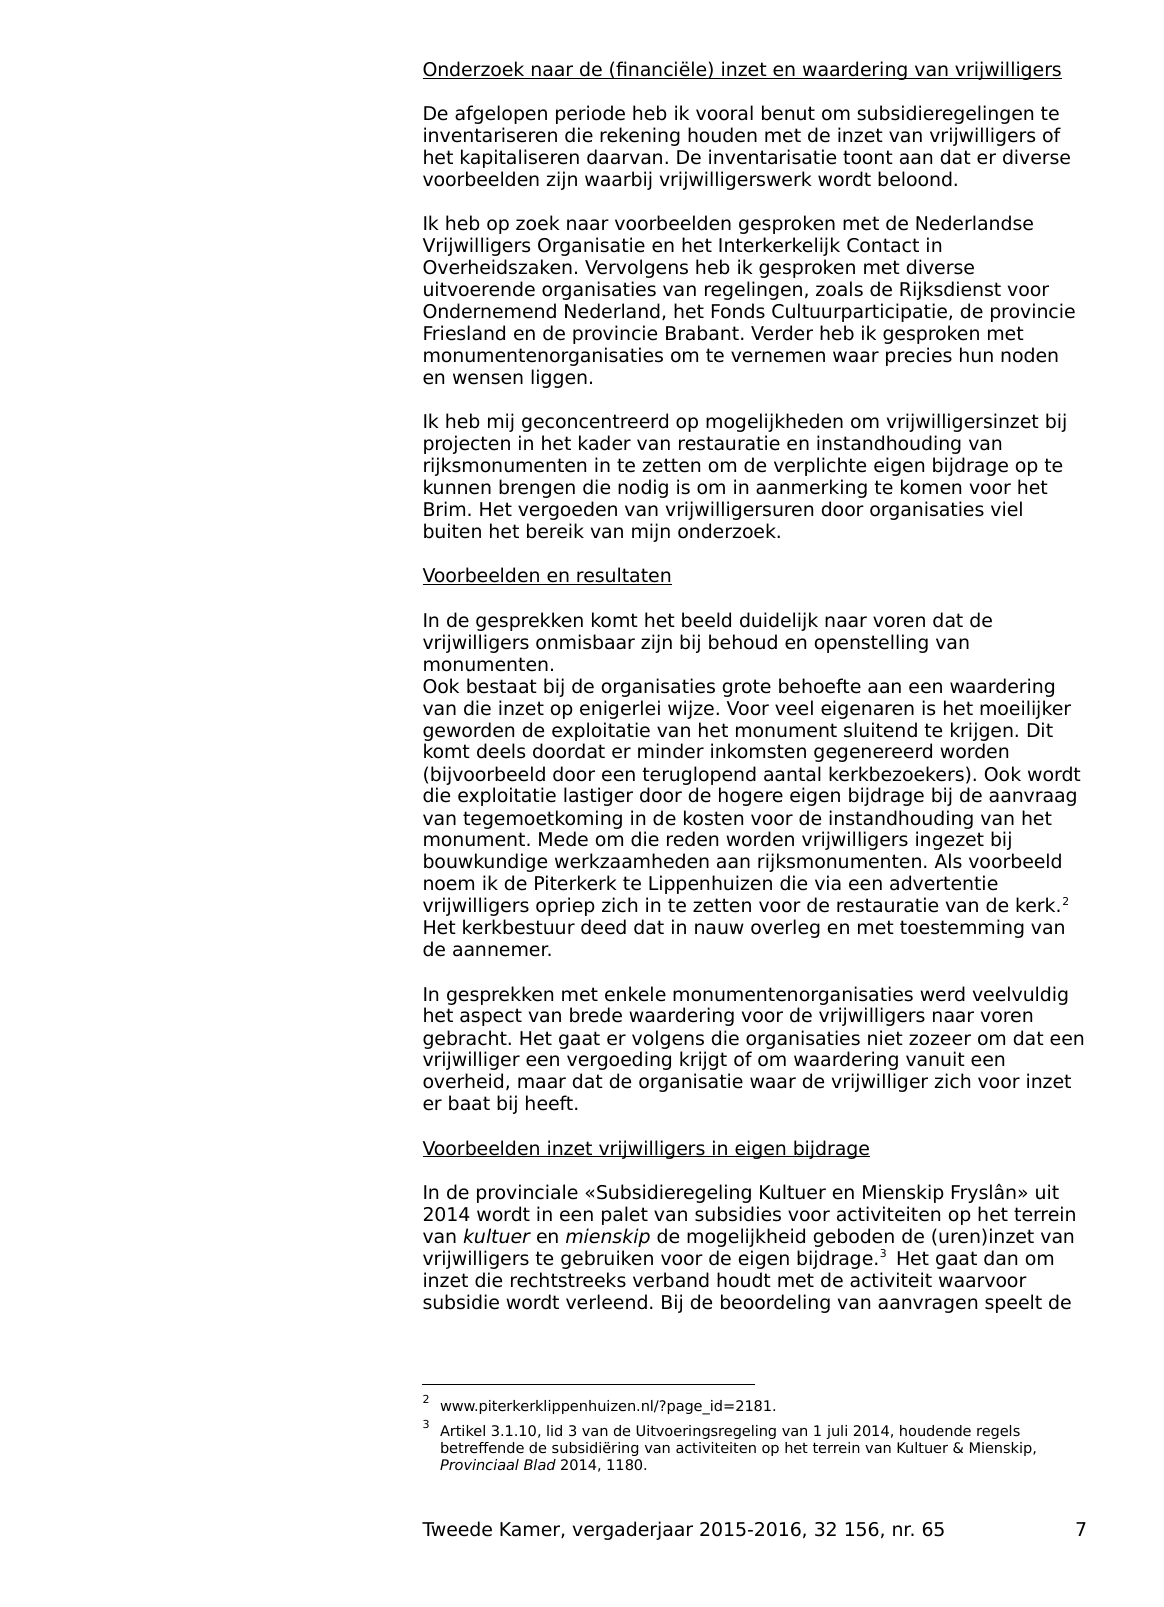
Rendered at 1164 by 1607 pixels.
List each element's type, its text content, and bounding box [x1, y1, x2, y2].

text In de provinciale «Subsidieregeling Kultuer en Mienskip Fryslân» uit 2014 wordt in een palet van subsidies voor activiteiten op het terrein van kultuer en mienskip de mogelijkheid geboden de (uren)inzet van vrijwilligers te gebruiken voor de eigen bijdrage. Het gaat dan om inzet die rechtstreeks verband houdt met de activiteit waarvoor subsidie wordt verleend. Bij de beoordeling van aanvragen speelt de [422, 1182, 1087, 1313]
text Ik heb op zoek naar voorbeelden gesproken met de Nederlandse Vrijwilligers Organisatie en het Interkerkelijk Contact in Overheidszaken. Vervolgens heb ik gesproken met diverse uitvoerende organisaties van regelingen, zoals de Rijksdienst voor Ondernemend Nederland, het Fonds Cultuurparticipatie, de provincie Friesland en de provincie Brabant. Verder heb ik gesproken met monumentenorganisaties om te vernemen waar precies hun noden en wensen liggen. [422, 213, 1087, 389]
text Artikel 3.1.10, lid 3 van de Uitvoeringsregeling van 1 juli 2014, houdende regels betreffende de subsidiëring van activiteiten op het terrein van Kultuer & Mienskip, Provinciaal Blad 2014, 1180. [422, 1418, 1087, 1474]
subtitle Voorbeelden inzet vrijwilligers in eigen bijdrage [422, 1137, 1087, 1159]
text In de gesprekken komt het beeld duidelijk naar voren dat de vrijwilligers onmisbaar zijn bij behoud en openstelling van monumenten. [422, 609, 1087, 676]
text Ook bestaat bij de organisaties grote behoefte aan een waardering van die inzet op enigerlei wijze. Voor veel eigenaren is het moeilijker geworden de exploitatie van het monument sluitend te krijgen. Dit komt deels doordat er minder inkomsten gegenereerd worden (bijvoorbeeld door een teruglopend aantal kerkbezoekers). Ook wordt die exploitatie lastiger door de hogere eigen bijdrage bij de aanvraag van tegemoetkoming in de kosten voor de instandhouding van het monument. Mede om die reden worden vrijwilligers ingezet bij bouwkundige werkzaamheden aan rijksmonumenten. Als voorbeeld noem ik de Piterkerk te Lippenhuizen die via een advertentie vrijwilligers opriep zich in te zetten voor de restauratie van de kerk. Het kerkbestuur deed dat in nauw overleg en met toestemming van de aannemer. [422, 676, 1087, 961]
text De afgelopen periode heb ik vooral benut om subsidieregelingen te inventariseren die rekening houden met de inzet van vrijwilligers of het kapitaliseren daarvan. De inventarisatie toont aan dat er diverse voorbeelden zijn waarbij vrijwilligerswerk wordt beloond. [422, 103, 1087, 191]
text Ik heb mij geconcentreerd op mogelijkheden om vrijwilligersinzet bij projecten in het kader van restauratie en instandhouding van rijksmonumenten in te zetten om de verplichte eigen bijdrage op te kunnen brengen die nodig is om in aanmerking te komen voor het Brim. Het vergoeden van vrijwilligersuren door organisaties viel buiten het bereik van mijn onderzoek. [422, 411, 1087, 543]
subtitle Voorbeelden en resultaten [422, 565, 1087, 587]
text In gesprekken met enkele monumentenorganisaties werd veelvuldig het aspect van brede waardering voor de vrijwilligers naar voren gebracht. Het gaat er volgens die organisaties niet zozeer om dat een vrijwilliger een vergoeding krijgt of om waardering vanuit een overheid, maar dat de organisatie waar de vrijwilliger zich voor inzet er baat bij heeft. [422, 983, 1087, 1115]
subtitle Onderzoek naar de (financiële) inzet en waardering van vrijwilligers [422, 59, 1087, 81]
text www.piterkerklippenhuizen.nl/?page_id=2181. [422, 1393, 1087, 1416]
